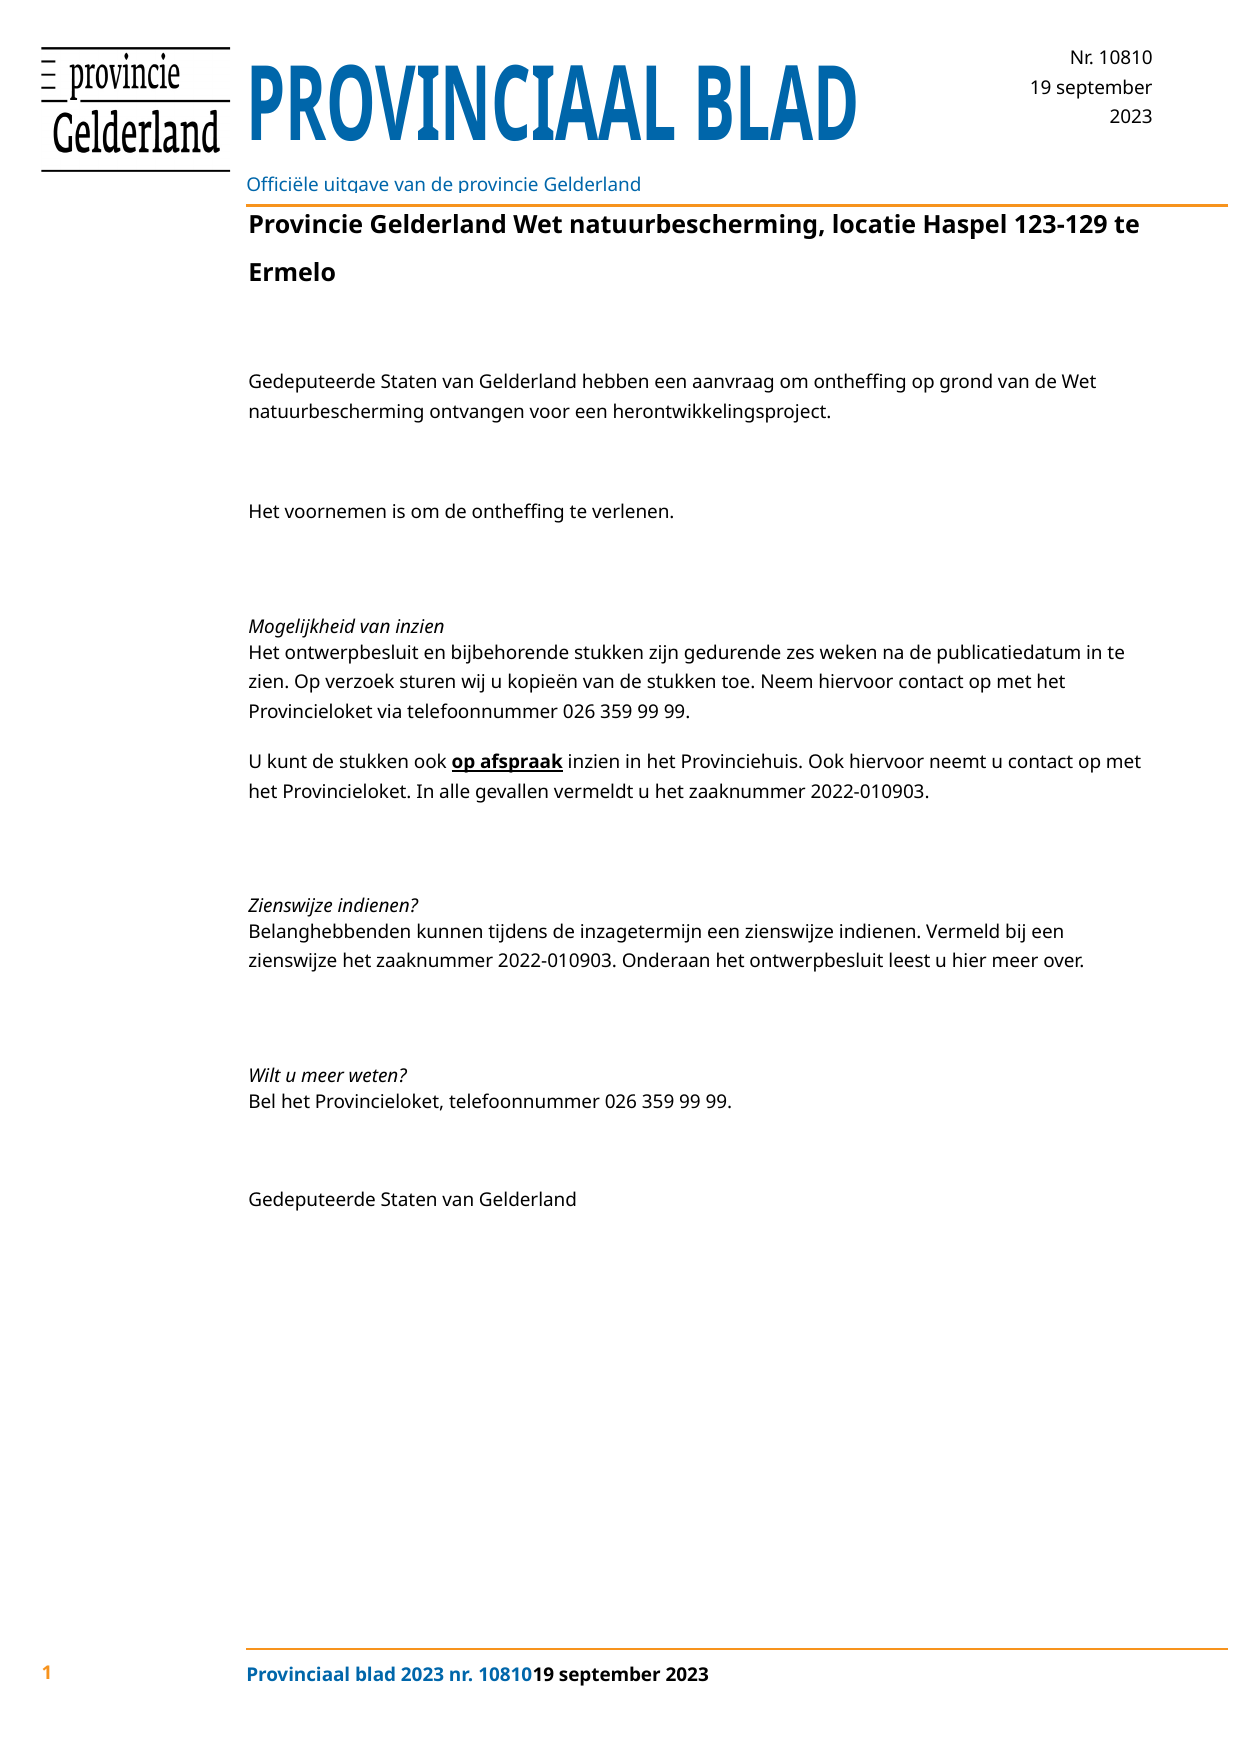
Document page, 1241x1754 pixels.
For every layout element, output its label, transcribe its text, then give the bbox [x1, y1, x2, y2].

text Het voornemen is om de ontheffing te verlenen. [248, 499, 1152, 524]
text Mogelijkheid van inzien [248, 613, 1152, 639]
picture [41, 47, 231, 172]
text Gedeputeerde Staten van Gelderland hebben een aanvraag om ontheffing op grond van de Wet natuurbescherming ontvangen voor een herontwikkelingsproject. [248, 368, 1152, 424]
text Bel het Provincieloket, telefoonnummer 026 359 99 99. [248, 1088, 1152, 1113]
text Belanghebbenden kunnen tijdens de inzagetermijn een zienswijze indienen. Vermeld bij een zienswijze het zaaknummer 2022-010903. Onderaan het ontwerpbesluit leest u hier meer over. [248, 918, 1152, 973]
text Zienswijze indienen? [248, 892, 1152, 918]
text Gedeputeerde Staten van Gelderland [248, 1186, 1152, 1212]
text Provincie Gelderland Wet natuurbescherming, locatie Haspel 123-129 te Ermelo [248, 207, 1152, 288]
text Wilt u meer weten? [248, 1062, 1152, 1088]
text Het ontwerpbesluit en bijbehorende stukken zijn gedurende zes weken na de publicatiedatum in te zien. Op verzoek sturen wij u kopieën van de stukken toe. Neem hiervoor contact op met het Provincieloket via telefoonnummer 026 359 99 99. [248, 639, 1152, 724]
text U kunt de stukken ook op afspraak inzien in het Provinciehuis. Ook hiervoor neemt u contact op met het Provincieloket. In alle gevallen vermeldt u het zaaknummer 2022-010903. [248, 748, 1152, 804]
